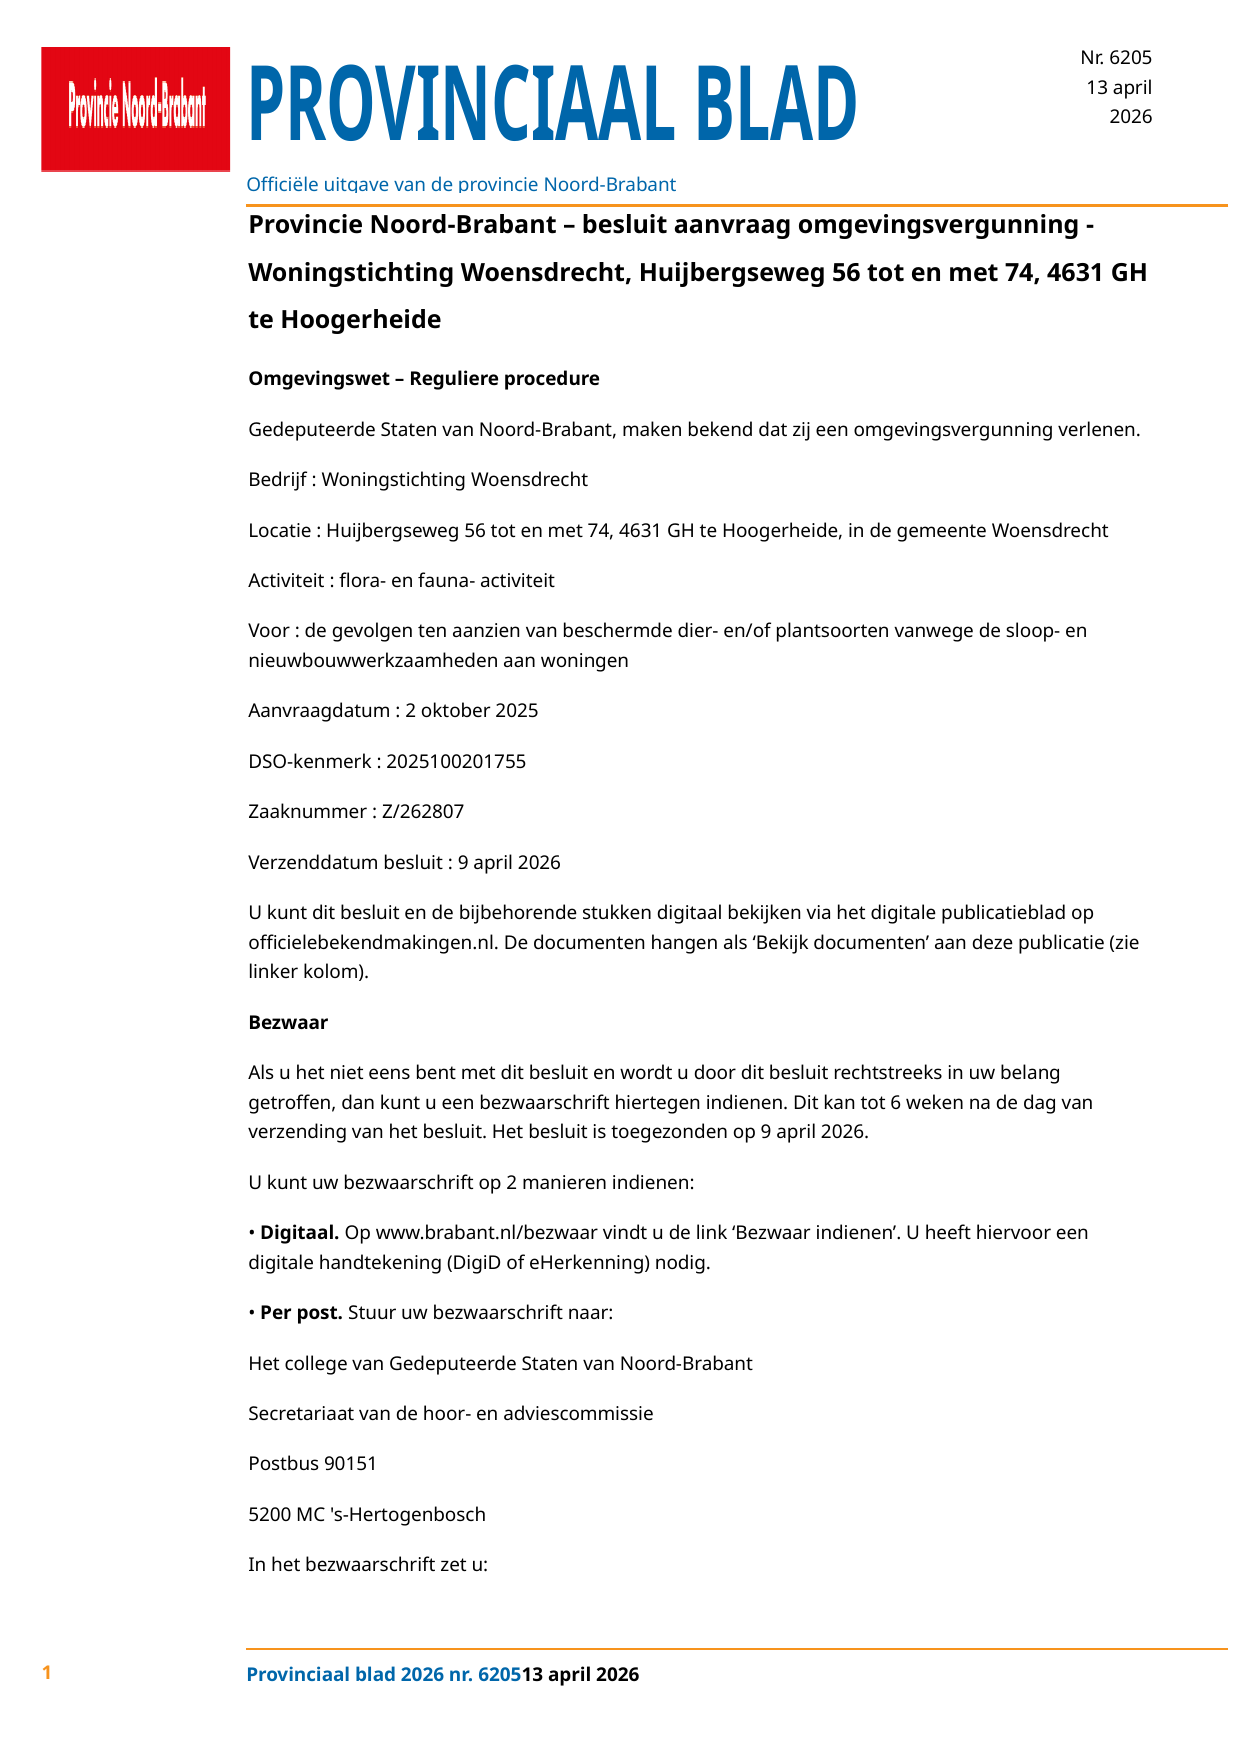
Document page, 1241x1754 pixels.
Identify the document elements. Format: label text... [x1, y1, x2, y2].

text • Per post. Stuur uw bezwaarschrift naar: [248, 1299, 1152, 1325]
text Verzenddatum besluit : 9 april 2026 [248, 849, 1152, 874]
text Bezwaar [248, 1009, 1152, 1034]
picture [41, 47, 231, 172]
text Provincie Noord-Brabant – besluit aanvraag omgevingsvergunning - Woningstichting Woensdrecht, Huijbergseweg 56 tot en met 74, 4631 GH te Hoogerheide [248, 207, 1152, 336]
text In het bezwaarschrift zet u: [248, 1551, 1152, 1577]
text Het college van Gedeputeerde Staten van Noord-Brabant [248, 1350, 1152, 1375]
text • Digitaal. Op www.brabant.nl/bezwaar vindt u de link ‘Bezwaar indienen’. U heeft hiervoor een digitale handtekening (DigiD of eHerkenning) nodig. [248, 1219, 1152, 1274]
text Zaaknummer : Z/262807 [248, 798, 1152, 824]
text Voor : de gevolgen ten aanzien van beschermde dier- en/of plantsoorten vanwege de sloop- en nieuwbouwwerkzaamheden aan woningen [248, 618, 1152, 673]
text Activiteit : flora- en fauna- activiteit [248, 567, 1152, 593]
text Aanvraagdatum : 2 oktober 2025 [248, 698, 1152, 723]
text Secretariaat van de hoor- en adviescommissie [248, 1400, 1152, 1426]
text Gedeputeerde Staten van Noord-Brabant, maken bekend dat zij een omgevingsvergunning verlenen. [248, 416, 1152, 442]
text Postbus 90151 [248, 1451, 1152, 1476]
text Bedrijf : Woningstichting Woensdrecht [248, 466, 1152, 492]
text U kunt dit besluit en de bijbehorende stukken digitaal bekijken via het digitale publicatieblad op officielebekendmakingen.nl. De documenten hangen als ‘Bekijk documenten’ aan deze publicatie (zie linker kolom). [248, 899, 1152, 984]
text U kunt uw bezwaarschrift op 2 manieren indienen: [248, 1169, 1152, 1194]
text Locatie : Huijbergseweg 56 tot en met 74, 4631 GH te Hoogerheide, in de gemeente Woensdrecht [248, 517, 1152, 542]
text Als u het niet eens bent met dit besluit en wordt u door dit besluit rechtstreeks in uw belang getroffen, dan kunt u een bezwaarschrift hiertegen indienen. Dit kan tot 6 weken na de dag van verzending van het besluit. Het besluit is toegezonden op 9 april 2026. [248, 1059, 1152, 1144]
text DSO-kenmerk : 2025100201755 [248, 748, 1152, 774]
text 5200 MC 's‑Hertogenbosch [248, 1501, 1152, 1527]
text Omgevingswet – Reguliere procedure [248, 366, 1152, 391]
